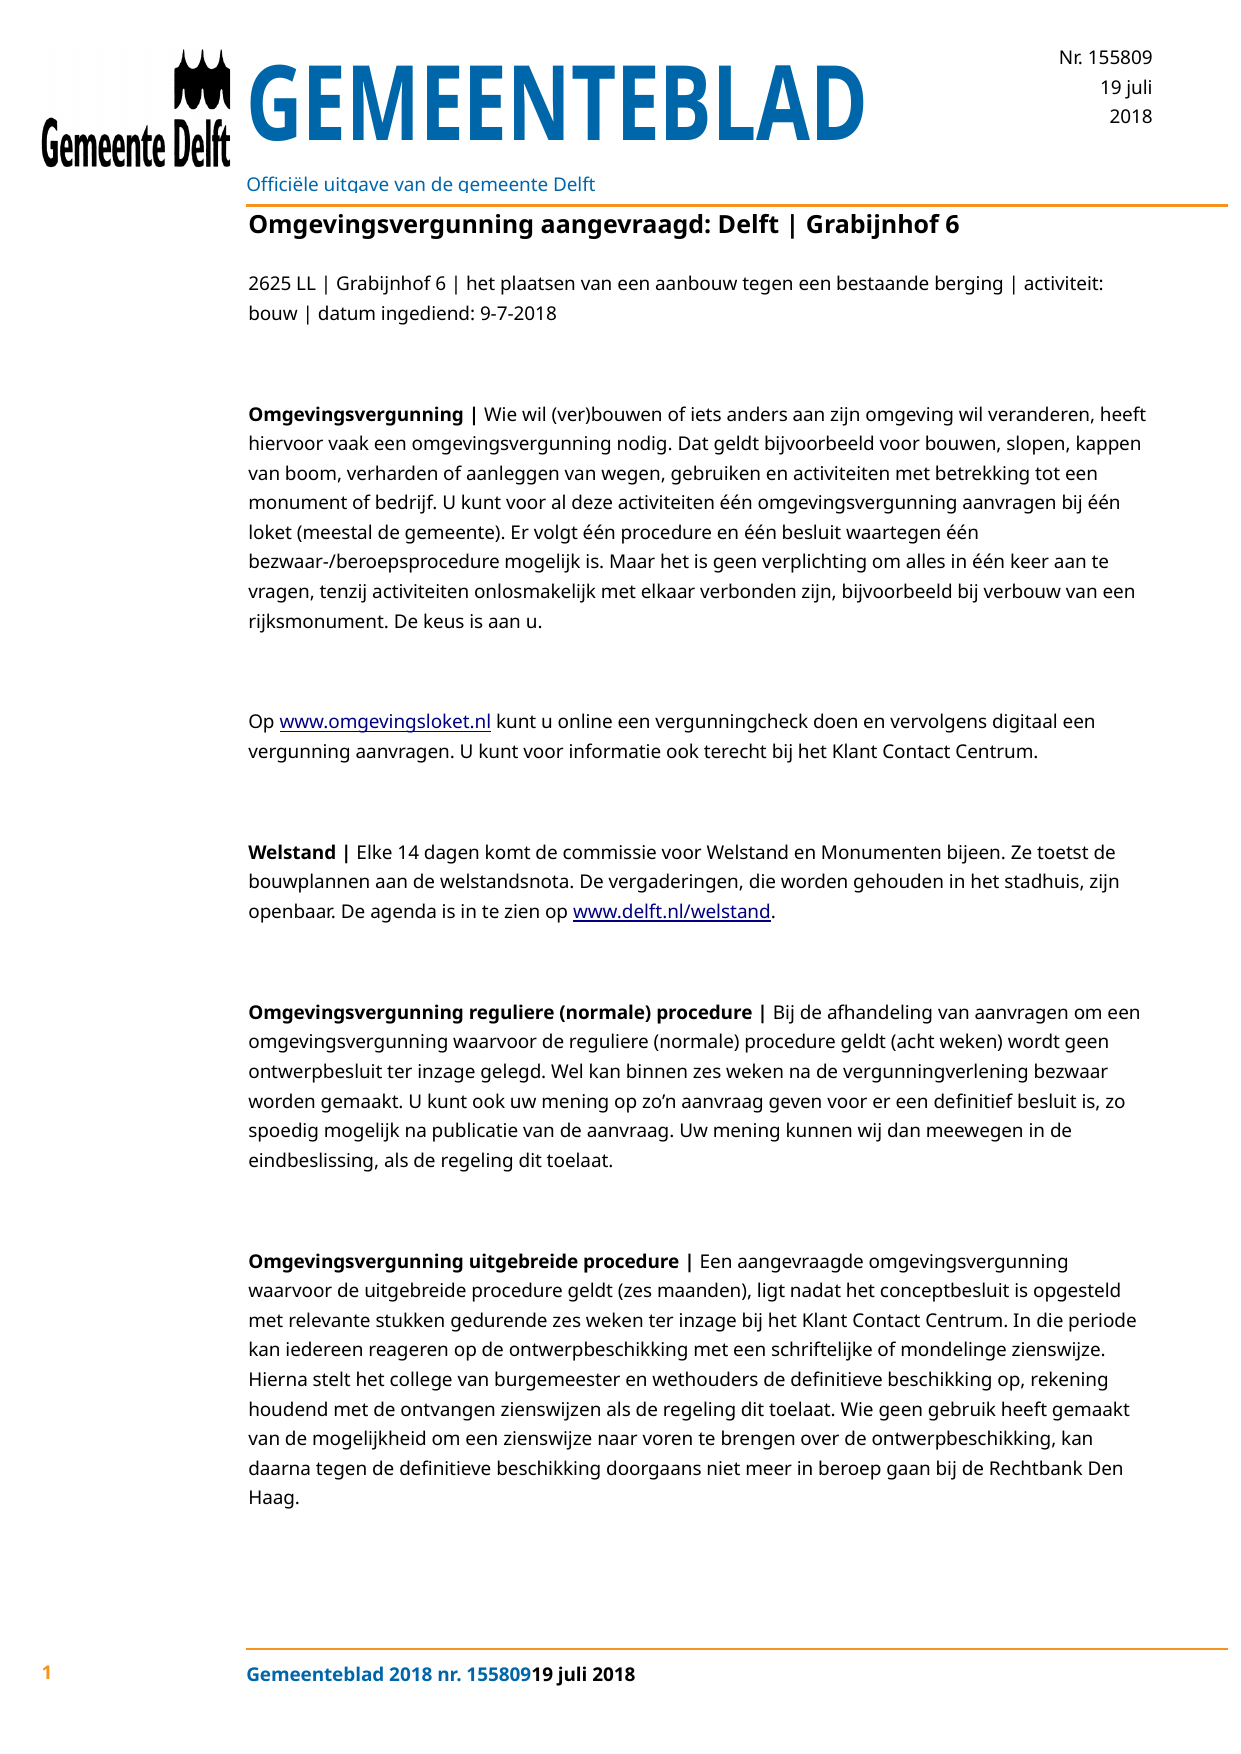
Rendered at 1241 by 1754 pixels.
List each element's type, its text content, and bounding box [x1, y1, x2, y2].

text Omgevingsvergunning | Wie wil (ver)bouwen of iets anders aan zijn omgeving wil veranderen, heeft hiervoor vaak een omgevingsvergunning nodig. Dat geldt bijvoorbeeld voor bouwen, slopen, kappen van boom, verharden of aanleggen van wegen, gebruiken en activiteiten met betrekking tot een monument of bedrijf. U kunt voor al deze activiteiten één omgevingsvergunning aanvragen bij één loket (meestal de gemeente). Er volgt één procedure en één besluit waartegen één bezwaar-/beroepsprocedure mogelijk is. Maar het is geen verplichting om alles in één keer aan te vragen, tenzij activiteiten onlosmakelijk met elkaar verbonden zijn, bijvoorbeeld bij verbouw van een rijksmonument. De keus is aan u. [248, 401, 1152, 633]
text Op www.omgevingsloket.nl kunt u online een vergunningcheck doen en vervolgens digitaal een vergunning aanvragen. U kunt voor informatie ook terecht bij het Klant Contact Centrum. [248, 709, 1152, 764]
picture [41, 47, 231, 172]
text 2625 LL | Grabijnhof 6 | het plaatsen van een aanbouw tegen een bestaande berging | activiteit: bouw | datum ingediend: 9-7-2018 [248, 270, 1152, 326]
text Omgevingsvergunning aangevraagd: Delft | Grabijnhof 6 [248, 207, 1152, 241]
text Welstand | Elke 14 dagen komt de commissie voor Welstand en Monumenten bijeen. Ze toetst de bouwplannen aan de welstandsnota. De vergaderingen, die worden gehouden in het stadhuis, zijn openbaar. De agenda is in te zien op www.delft.nl/welstand. [248, 839, 1152, 924]
text Omgevingsvergunning uitgebreide procedure | Een aangevraagde omgevingsvergunning waarvoor de uitgebreide procedure geldt (zes maanden), ligt nadat het conceptbesluit is opgesteld met relevante stukken gedurende zes weken ter inzage bij het Klant Contact Centrum. In die periode kan iedereen reageren op de ontwerpbeschikking met een schriftelijke of mondelinge zienswijze. Hierna stelt het college van burgemeester en wethouders de definitieve beschikking op, rekening houdend met de ontvangen zienswijzen als de regeling dit toelaat. Wie geen gebruik heeft gemaakt van de mogelijkheid om een zienswijze naar voren te brengen over de ontwerpbeschikking, kan daarna tegen de definitieve beschikking doorgaans niet meer in beroep gaan bij de Rechtbank Den Haag. [248, 1248, 1152, 1510]
text Omgevingsvergunning reguliere (normale) procedure | Bij de afhandeling van aanvragen om een omgevingsvergunning waarvoor de reguliere (normale) procedure geldt (acht weken) wordt geen ontwerpbesluit ter inzage gelegd. Wel kan binnen zes weken na de vergunningverlening bezwaar worden gemaakt. U kunt ook uw mening op zo’n aanvraag geven voor er een definitief besluit is, zo spoedig mogelijk na publicatie van de aanvraag. Uw mening kunnen wij dan meewegen in de eindbeslissing, als de regeling dit toelaat. [248, 999, 1152, 1173]
